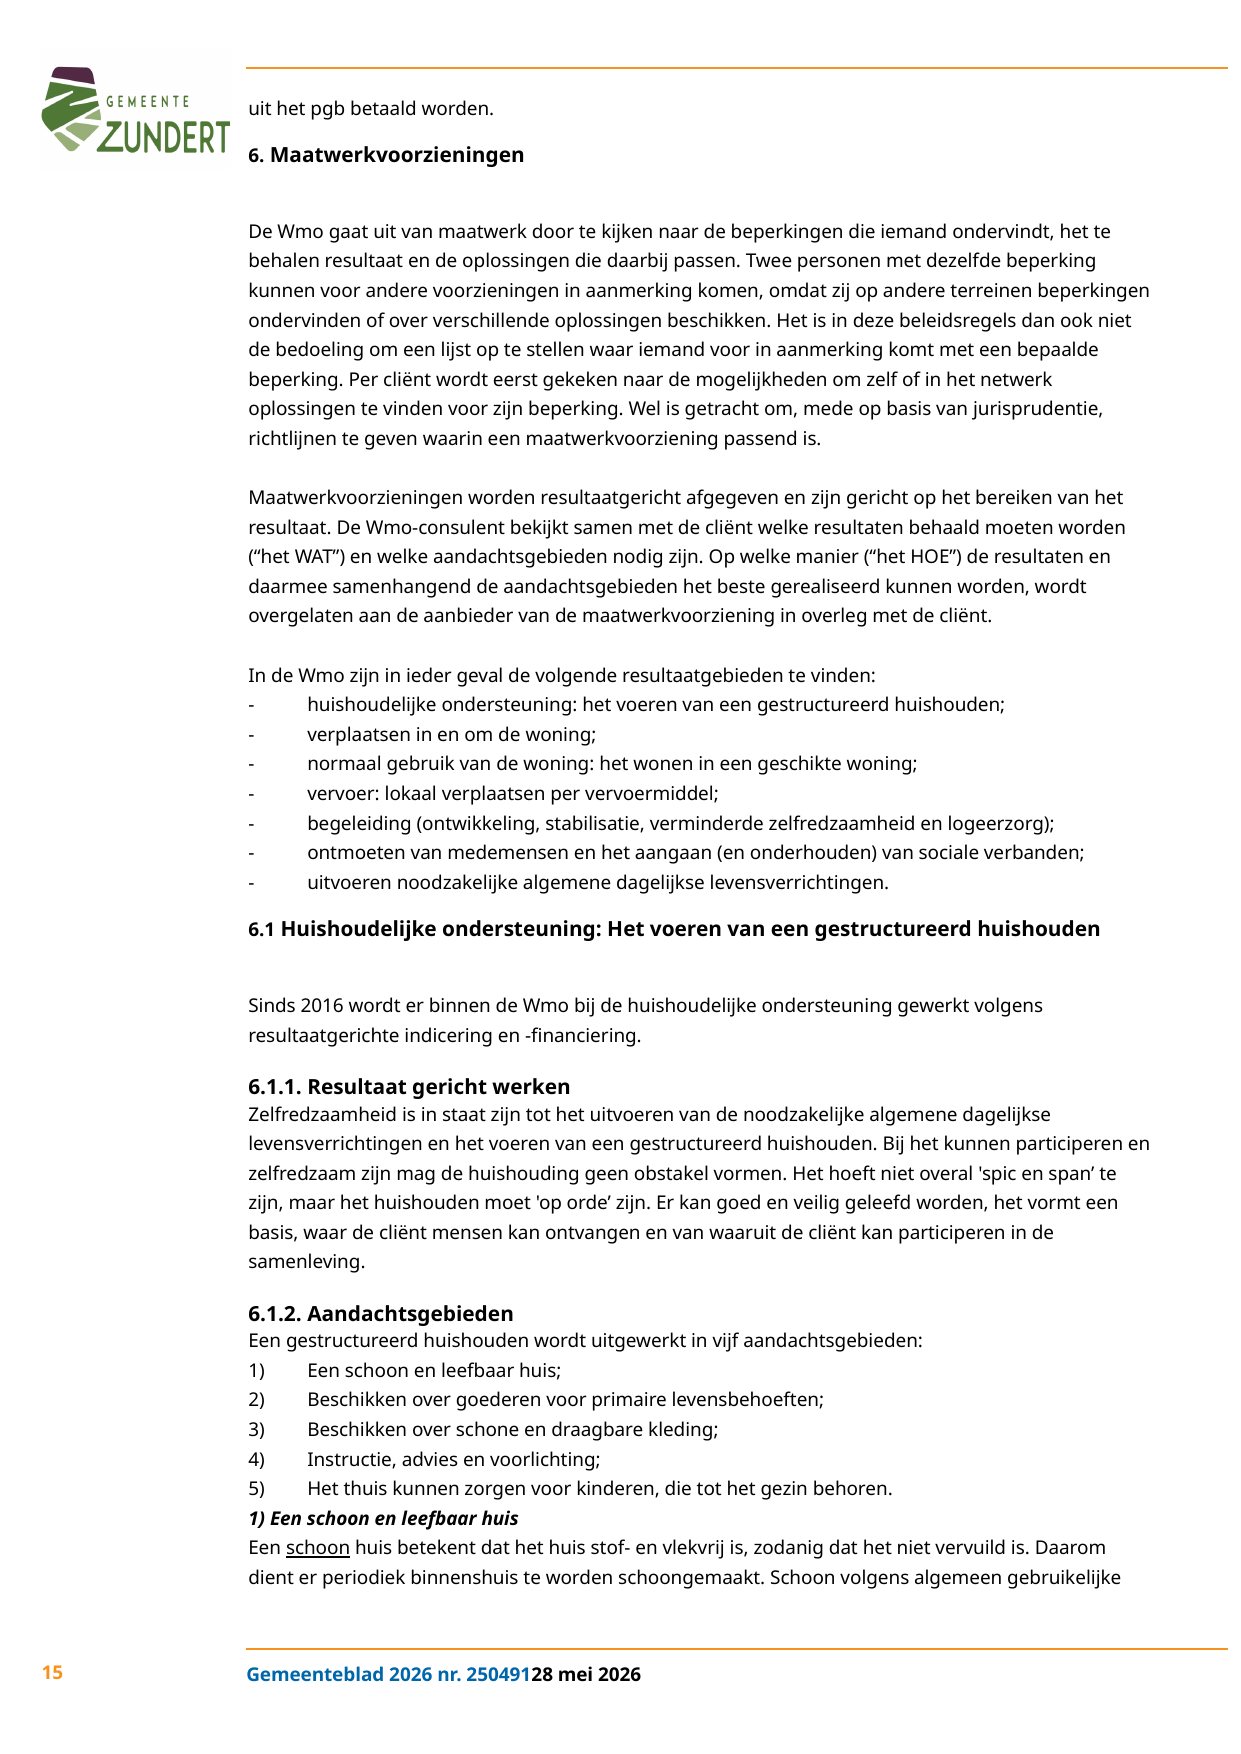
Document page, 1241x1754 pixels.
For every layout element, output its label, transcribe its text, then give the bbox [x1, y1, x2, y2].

list Een schoon en leefbaar huis; [248, 1357, 1152, 1383]
text 1) Een schoon en leefbaar huis [248, 1505, 1152, 1531]
text Een schoon huis betekent dat het huis stof- en vlekvrij is, zodanig dat het niet vervuild is. Daarom dient er periodiek binnenshuis te worden schoongemaakt. Schoon volgens algemeen gebruikelijke [248, 1534, 1152, 1590]
list normaal gebruik van de woning: het wonen in een geschikte woning; [248, 751, 1152, 776]
list Beschikken over schone en draagbare kleding; [248, 1416, 1152, 1442]
list huishoudelijke ondersteuning: het voeren van een gestructureerd huishouden; [248, 691, 1152, 717]
text Maatwerkvoorzieningen worden resultaatgericht afgegeven en zijn gericht op het bereiken van het resultaat. De Wmo-consulent bekijkt samen met de cliënt welke resultaten behaald moeten worden (“het WAT”) en welke aandachtsgebieden nodig zijn. Op welke manier (“het HOE”) de resultaten en daarmee samenhangend de aandachtsgebieden het beste gerealiseerd kunnen worden, wordt overgelaten aan de aanbieder van de maatwerkvoorziening in overleg met de cliënt. [248, 484, 1152, 628]
text 6.1.1. Resultaat gericht werken [248, 1072, 1152, 1101]
text uit het pgb betaald worden. [248, 95, 1152, 121]
text 6. Maatwerkvoorzieningen [248, 140, 1152, 169]
text 6.1.2. Aandachtsgebieden [248, 1299, 1152, 1327]
text Sinds 2016 wordt er binnen de Wmo bij de huishoudelijke ondersteuning gewerkt volgens resultaatgerichte indicering en -financiering. [248, 992, 1152, 1048]
text Zelfredzaamheid is in staat zijn tot het uitvoeren van de noodzakelijke algemene dagelijkse levensverrichtingen en het voeren van een gestructureerd huishouden. Bij het kunnen participeren en zelfredzaam zijn mag de huishouding geen obstakel vormen. Het hoeft niet overal 'spic en span’ te zijn, maar het huishouden moet 'op orde’ zijn. Er kan goed en veilig geleefd worden, het vormt een basis, waar de cliënt mensen kan ontvangen en van waaruit de cliënt kan participeren in de samenleving. [248, 1101, 1152, 1274]
list Het thuis kunnen zorgen voor kinderen, die tot het gezin behoren. [248, 1475, 1152, 1501]
text Een gestructureerd huishouden wordt uitgewerkt in vijf aandachtsgebieden: [248, 1327, 1152, 1353]
list Instructie, advies en voorlichting; [248, 1446, 1152, 1472]
list Beschikken over goederen voor primaire levensbehoeften; [248, 1387, 1152, 1412]
text 6.1 Huishoudelijke ondersteuning: Het voeren van een gestructureerd huishouden [248, 914, 1152, 943]
text De Wmo gaat uit van maatwerk door te kijken naar de beperkingen die iemand ondervindt, het te behalen resultaat en de oplossingen die daarbij passen. Twee personen met dezelfde beperking kunnen voor andere voorzieningen in aanmerking komen, omdat zij op andere terreinen beperkingen ondervinden of over verschillende oplossingen beschikken. Het is in deze beleidsregels dan ook niet de bedoeling om een lijst op te stellen waar iemand voor in aanmerking komt met een bepaalde beperking. Per cliënt wordt eerst gekeken naar de mogelijkheden om zelf of in het netwerk oplossingen te vinden voor zijn beperking. Wel is getracht om, mede op basis van jurisprudentie, richtlijnen te geven waarin een maatwerkvoorziening passend is. [248, 218, 1152, 451]
list vervoer: lokaal verplaatsen per vervoermiddel; [248, 780, 1152, 806]
picture [41, 47, 231, 172]
list uitvoeren noodzakelijke algemene dagelijkse levensverrichtingen. [248, 869, 1152, 895]
list verplaatsen in en om de woning; [248, 721, 1152, 747]
text In de Wmo zijn in ieder geval de volgende resultaatgebieden te vinden: [248, 662, 1152, 688]
list begeleiding (ontwikkeling, stabilisatie, verminderde zelfredzaamheid en logeerzorg); [248, 810, 1152, 836]
list ontmoeten van medemensen en het aangaan (en onderhouden) van sociale verbanden; [248, 839, 1152, 865]
